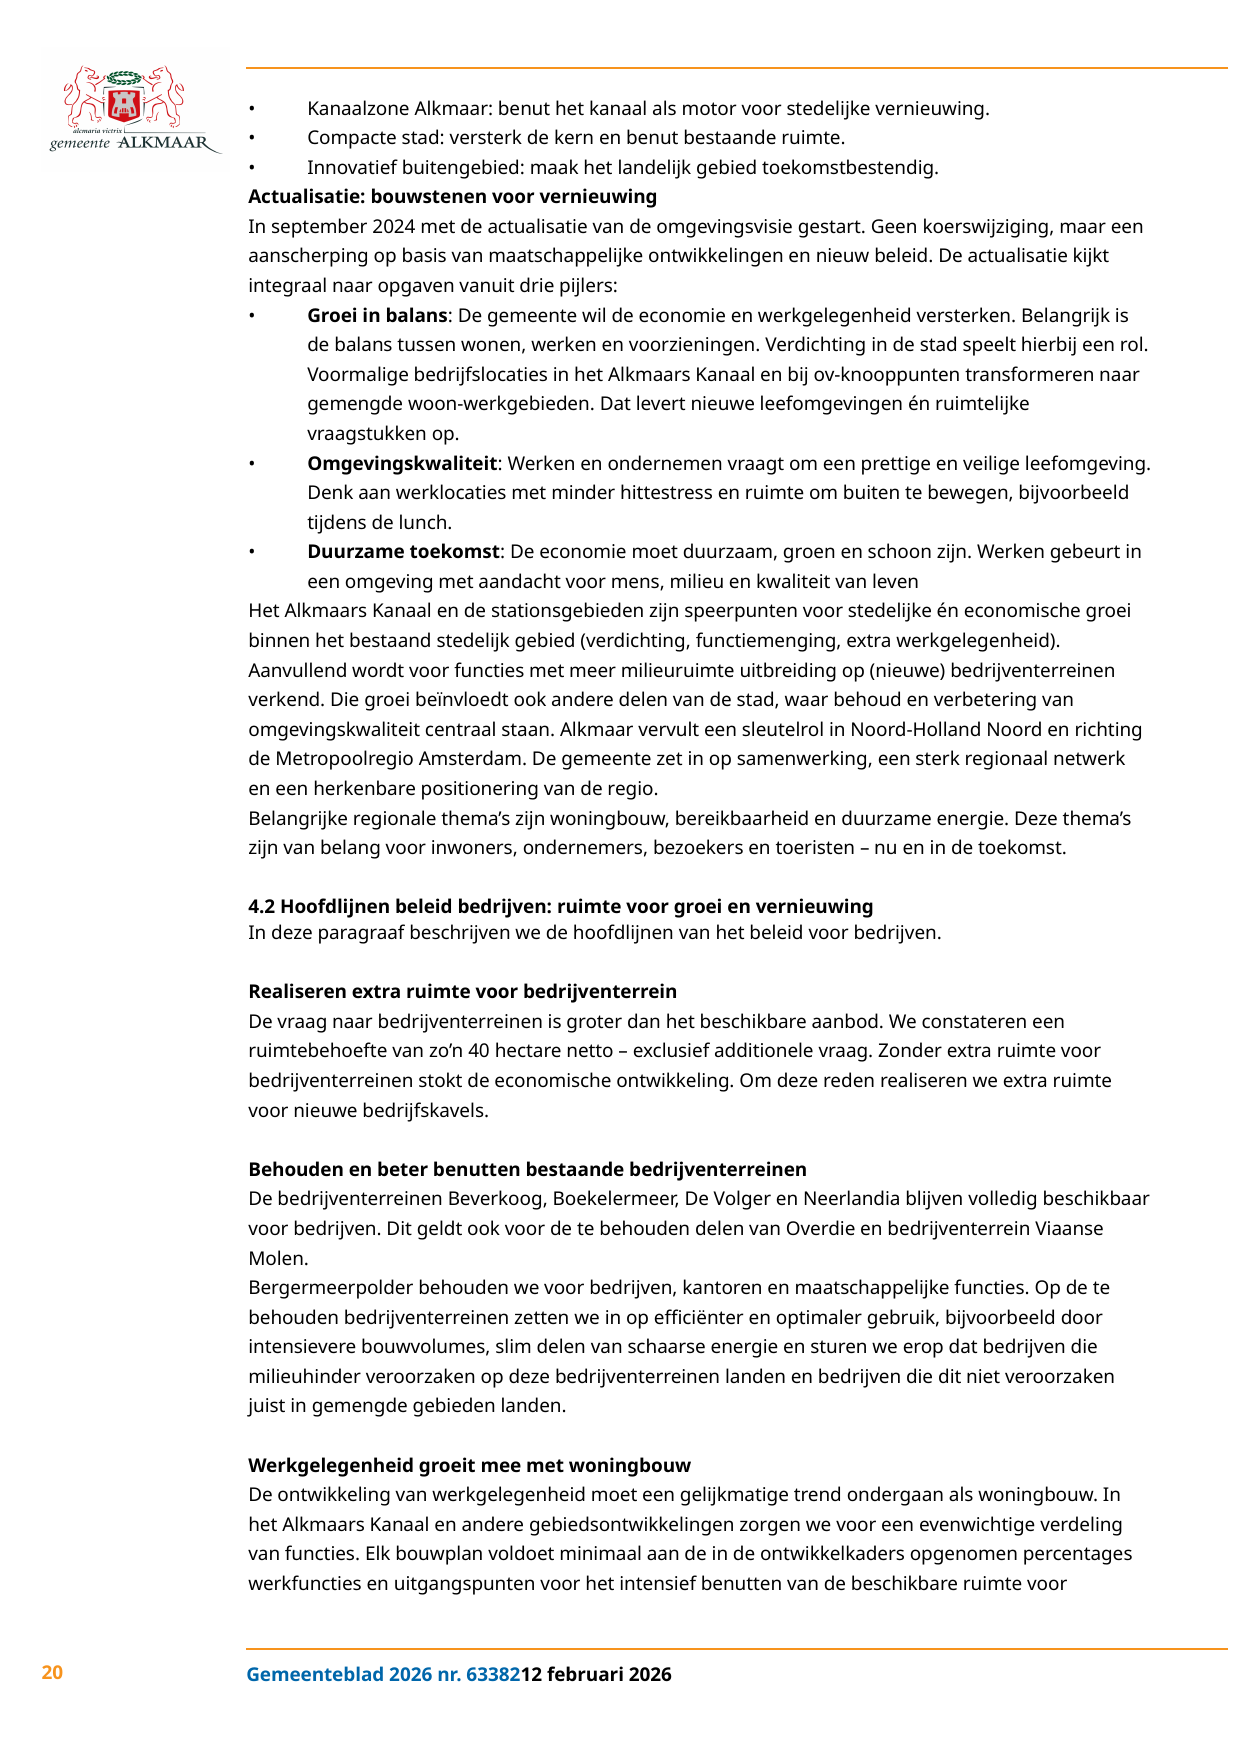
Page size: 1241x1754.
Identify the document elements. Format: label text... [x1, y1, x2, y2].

text 4.2 Hoofdlijnen beleid bedrijven: ruimte voor groei en vernieuwing [248, 893, 1152, 919]
list Innovatief buitengebied: maak het landelijk gebied toekomstbestendig. [248, 154, 1152, 180]
text Realiseren extra ruimte voor bedrijventerrein [248, 978, 1152, 1004]
list Compacte stad: versterk de kern en benut bestaande ruimte. [248, 124, 1152, 150]
text Werkgelegenheid groeit mee met woningbouw [248, 1452, 1152, 1477]
text Het Alkmaars Kanaal en de stationsgebieden zijn speerpunten voor stedelijke én economische groei binnen het bestaand stedelijk gebied (verdichting, functiemenging, extra werkgelegenheid). Aanvullend wordt voor functies met meer milieuruimte uitbreiding op (nieuwe) bedrijventerreinen verkend. Die groei beïnvloedt ook andere delen van de stad, waar behoud en verbetering van omgevingskwaliteit centraal staan. Alkmaar vervult een sleutelrol in Noord-Holland Noord en richting de Metropoolregio Amsterdam. De gemeente zet in op samenwerking, een sterk regionaal netwerk en een herkenbare positionering van de regio. [248, 598, 1152, 801]
text De ontwikkeling van werkgelegenheid moet een gelijkmatige trend ondergaan als woningbouw. In het Alkmaars Kanaal en andere gebiedsontwikkelingen zorgen we voor een evenwichtige verdeling van functies. Elk bouwplan voldoet minimaal aan de in de ontwikkelkaders opgenomen percentages werkfuncties en uitgangspunten voor het intensief benutten van de beschikbare ruimte voor [248, 1481, 1152, 1596]
text Actualisatie: bouwstenen voor vernieuwing [248, 183, 1152, 209]
list Omgevingskwaliteit: Werken en ondernemen vraagt om een prettige en veilige leefomgeving. Denk aan werklocaties met minder hittestress en ruimte om buiten te bewegen, bijvoorbeeld tijdens de lunch. [248, 450, 1152, 535]
text Bergermeerpolder behouden we voor bedrijven, kantoren en maatschappelijke functies. Op de te behouden bedrijventerreinen zetten we in op efficiënter en optimaler gebruik, bijvoorbeeld door intensievere bouwvolumes, slim delen van schaarse energie en sturen we erop dat bedrijven die milieuhinder veroorzaken op deze bedrijventerreinen landen en bedrijven die dit niet veroorzaken juist in gemengde gebieden landen. [248, 1274, 1152, 1418]
text Belangrijke regionale thema’s zijn woningbouw, bereikbaarheid en duurzame energie. Deze thema’s zijn van belang voor inwoners, ondernemers, bezoekers en toeristen – nu en in de toekomst. [248, 805, 1152, 860]
text De bedrijventerreinen Beverkoog, Boekelermeer, De Volger en Neerlandia blijven volledig beschikbaar voor bedrijven. Dit geldt ook voor de te behouden delen van Overdie en bedrijventerrein Viaanse Molen. [248, 1186, 1152, 1270]
picture [41, 47, 231, 172]
text In deze paragraaf beschrijven we de hoofdlijnen van het beleid voor bedrijven. [248, 919, 1152, 945]
list Kanaalzone Alkmaar: benut het kanaal als motor voor stedelijke vernieuwing. [248, 95, 1152, 121]
text In september 2024 met de actualisatie van de omgevingsvisie gestart. Geen koerswijziging, maar een aanscherping op basis van maatschappelijke ontwikkelingen en nieuw beleid. De actualisatie kijkt integraal naar opgaven vanuit drie pijlers: [248, 213, 1152, 298]
list Groei in balans: De gemeente wil de economie en werkgelegenheid versterken. Belangrijk is de balans tussen wonen, werken en voorzieningen. Verdichting in de stad speelt hierbij een rol. Voormalige bedrijfslocaties in het Alkmaars Kanaal en bij ov-knooppunten transformeren naar gemengde woon-werkgebieden. Dat levert nieuwe leefomgevingen én ruimtelijke vraagstukken op. [248, 302, 1152, 446]
text Behouden en beter benutten bestaande bedrijventerreinen [248, 1156, 1152, 1182]
list Duurzame toekomst: De economie moet duurzaam, groen en schoon zijn. Werken gebeurt in een omgeving met aandacht voor mens, milieu en kwaliteit van leven [248, 538, 1152, 594]
text De vraag naar bedrijventerreinen is groter dan het beschikbare aanbod. We constateren een ruimtebehoefte van zo’n 40 hectare netto – exclusief additionele vraag. Zonder extra ruimte voor bedrijventerreinen stokt de economische ontwikkeling. Om deze reden realiseren we extra ruimte voor nieuwe bedrijfskavels. [248, 1008, 1152, 1122]
